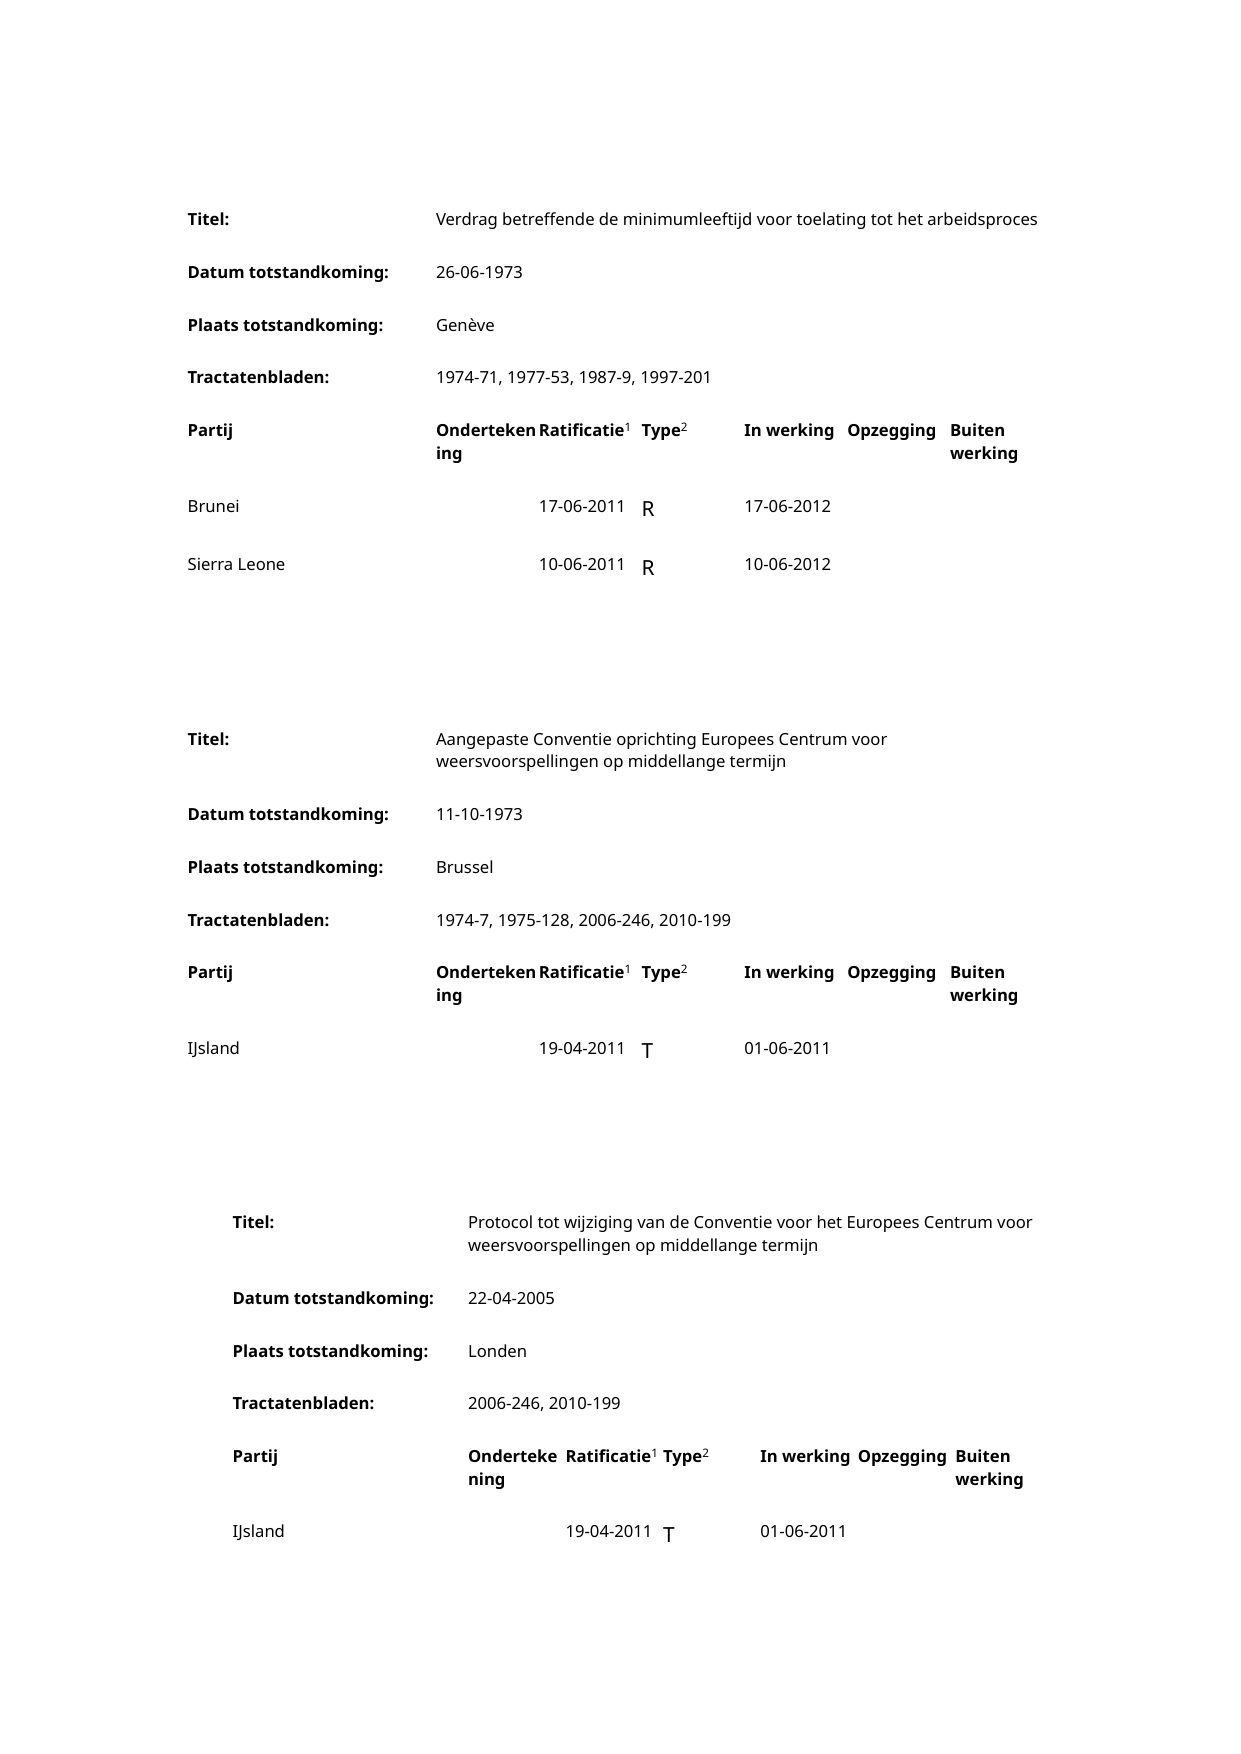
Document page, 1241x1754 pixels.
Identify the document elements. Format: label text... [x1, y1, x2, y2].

table_cell [858, 1520, 955, 1578]
table_cell Partij [188, 961, 436, 1036]
table_cell Brunei [188, 494, 436, 553]
table_cell Partij [188, 419, 436, 494]
table_cell [950, 1036, 1053, 1095]
table_cell 19-04-2011 [539, 1036, 641, 1095]
table_cell 22-04-2005 [468, 1287, 1053, 1339]
table_cell Ratificatie1 [565, 1445, 663, 1520]
table_cell 01-06-2011 [760, 1520, 858, 1578]
table_cell Plaats totstandkoming: [233, 1339, 468, 1392]
table_cell Genève [436, 313, 1053, 366]
table_cell Type2 [641, 961, 744, 1036]
table_cell Brussel [436, 856, 1053, 908]
table_cell 17-06-2012 [744, 494, 847, 553]
table_cell 1974-71, 1977-53, 1987-9, 1997-201 [436, 366, 1053, 419]
table_cell Buiten werking [955, 1445, 1053, 1520]
table_cell [950, 553, 1053, 611]
table_cell Plaats totstandkoming: [188, 856, 436, 908]
table_cell 2006-246, 2010-199 [468, 1392, 1053, 1445]
table_cell 26-06-1973 [436, 261, 1053, 313]
table_header Titel: [233, 1211, 468, 1287]
table_header Titel: [188, 728, 436, 803]
table_cell 19-04-2011 [565, 1520, 663, 1578]
table_cell Partij [233, 1445, 468, 1520]
table_cell Datum totstandkoming: [233, 1287, 468, 1339]
table_cell 11-10-1973 [436, 803, 1053, 856]
table_cell 1974-7, 1975-128, 2006-246, 2010-199 [436, 908, 1053, 961]
table_cell Tractatenbladen: [188, 366, 436, 419]
table_cell Datum totstandkoming: [188, 261, 436, 313]
table_cell Ondertekening [436, 419, 539, 494]
table_cell Buiten werking [950, 419, 1053, 494]
table_cell IJsland [233, 1520, 468, 1578]
table_cell [847, 1036, 950, 1095]
table_cell T [663, 1520, 760, 1578]
table_header Titel: [188, 208, 436, 261]
table_cell Opzegging [858, 1445, 955, 1520]
table_cell Ratificatie1 [539, 419, 641, 494]
table_cell 17-06-2011 [539, 494, 641, 553]
table_cell 01-06-2011 [744, 1036, 847, 1095]
table_cell [436, 1036, 539, 1095]
table_cell T [641, 1036, 744, 1095]
table_cell [468, 1520, 565, 1578]
table_cell [950, 494, 1053, 553]
table_cell Ratificatie1 [539, 961, 641, 1036]
table_cell Tractatenbladen: [188, 908, 436, 961]
table_cell [436, 553, 539, 611]
table_cell In werking [744, 419, 847, 494]
table_cell R [641, 553, 744, 611]
table_cell Ondertekening [468, 1445, 565, 1520]
table_cell Tractatenbladen: [233, 1392, 468, 1445]
table_cell IJsland [188, 1036, 436, 1095]
table_cell Type2 [663, 1445, 760, 1520]
table_cell R [641, 494, 744, 553]
table_header Aangepaste Conventie oprichting Europees Centrum voor weersvoorspellingen op middellange termijn [436, 728, 1053, 803]
table_cell [436, 494, 539, 553]
table_cell 10-06-2012 [744, 553, 847, 611]
table_cell Londen [468, 1339, 1053, 1392]
table_cell Buiten werking [950, 961, 1053, 1036]
table_header Protocol tot wijziging van de Conventie voor het Europees Centrum voor weersvoorspellingen op middellange termijn [468, 1211, 1053, 1287]
table_cell In werking [760, 1445, 858, 1520]
table_cell Plaats totstandkoming: [188, 313, 436, 366]
table_header Verdrag betreffende de minimumleeftijd voor toelating tot het arbeidsproces [436, 208, 1053, 261]
table_cell Opzegging [847, 419, 950, 494]
table_cell [847, 553, 950, 611]
table_cell Datum totstandkoming: [188, 803, 436, 856]
table_cell [955, 1520, 1053, 1578]
table_cell Ondertekening [436, 961, 539, 1036]
table_cell Sierra Leone [188, 553, 436, 611]
table_cell [847, 494, 950, 553]
table_cell Type2 [641, 419, 744, 494]
table_cell Opzegging [847, 961, 950, 1036]
table_cell 10-06-2011 [539, 553, 641, 611]
table_cell In werking [744, 961, 847, 1036]
